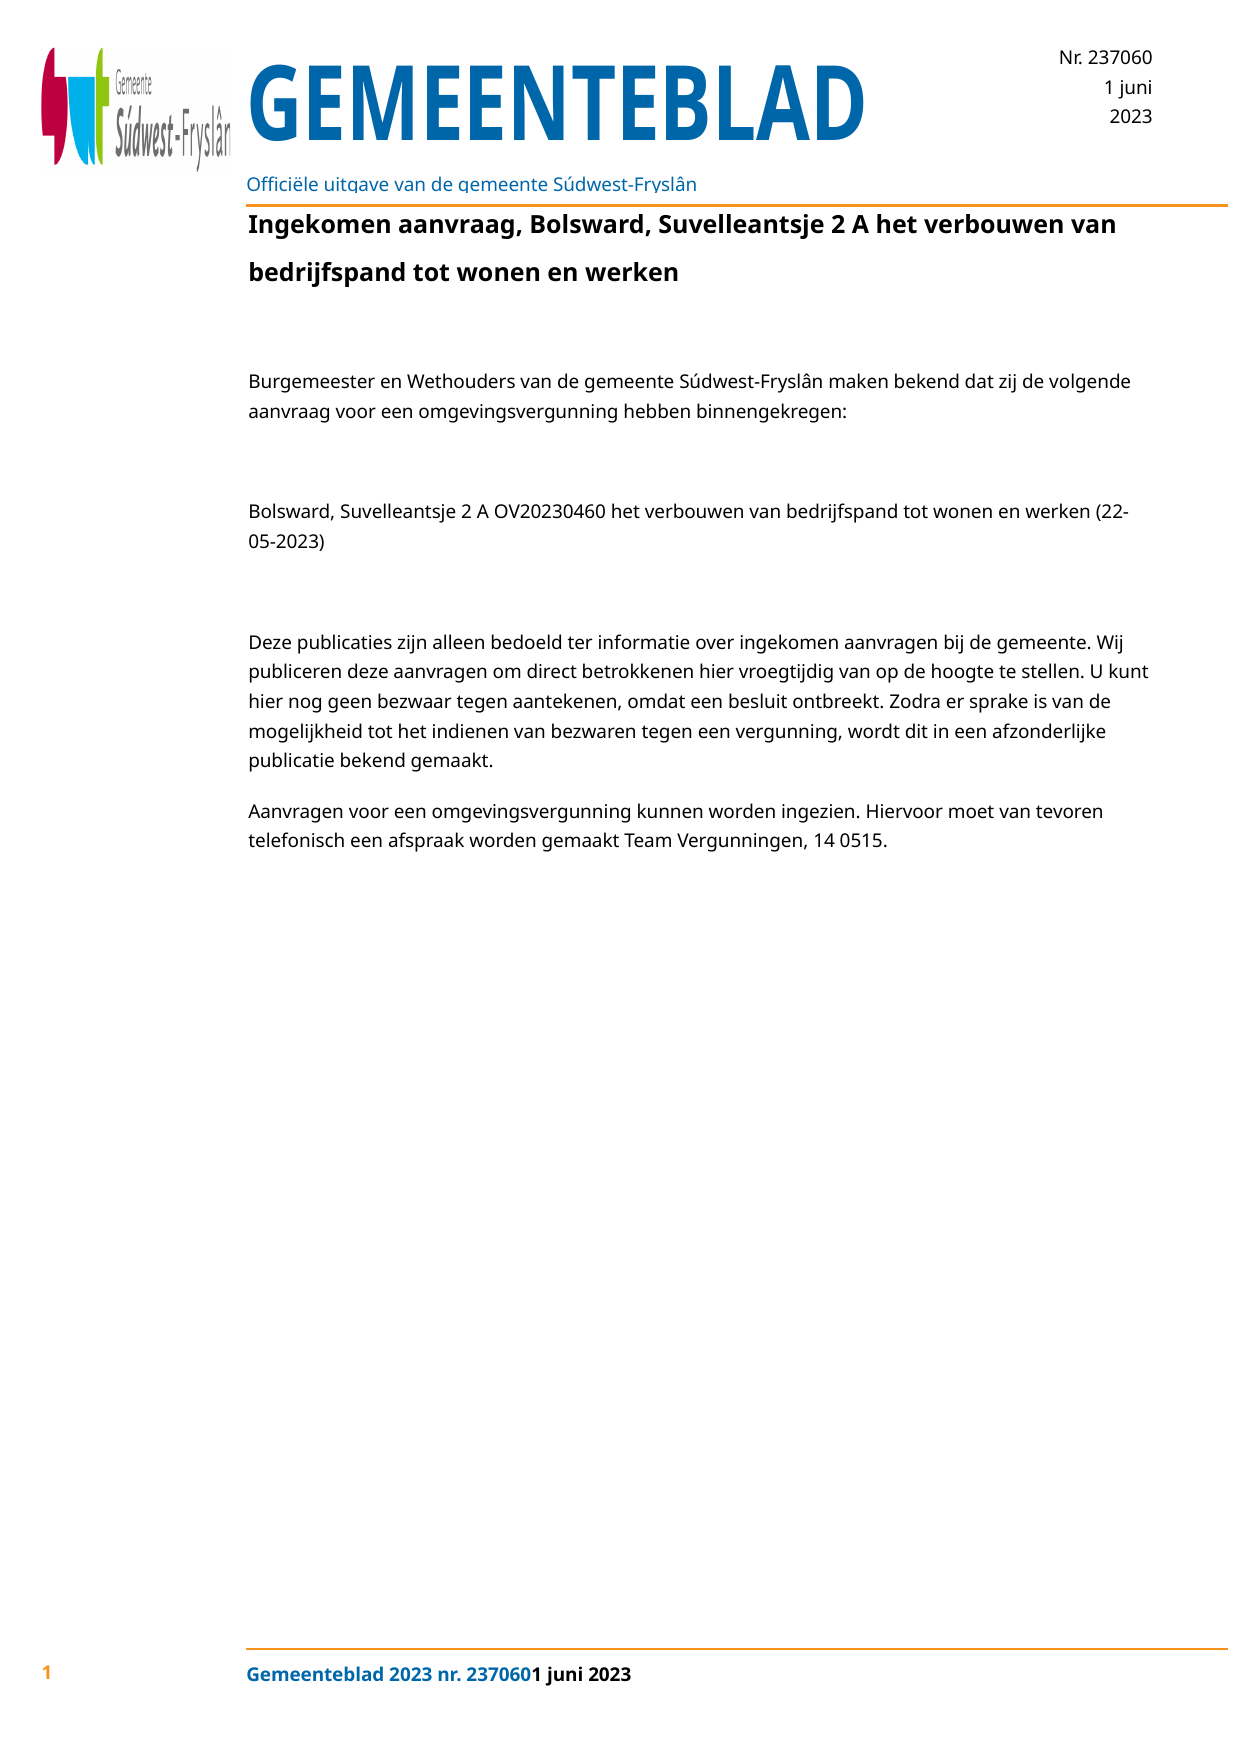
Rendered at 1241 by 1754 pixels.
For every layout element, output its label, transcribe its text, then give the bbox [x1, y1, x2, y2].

picture [41, 47, 231, 172]
text Burgemeester en Wethouders van de gemeente Súdwest-Fryslân maken bekend dat zij de volgende aanvraag voor een omgevingsvergunning hebben binnengekregen: [248, 368, 1152, 424]
text Ingekomen aanvraag, Bolsward, Suvelleantsje 2 A het verbouwen van bedrijfspand tot wonen en werken [248, 207, 1152, 288]
text Deze publicaties zijn alleen bedoeld ter informatie over ingekomen aanvragen bij de gemeente. Wij publiceren deze aanvragen om direct betrokkenen hier vroegtijdig van op de hoogte te stellen. U kunt hier nog geen bezwaar tegen aantekenen, omdat een besluit ontbreekt. Zodra er sprake is van de mogelijkheid tot het indienen van bezwaren tegen een vergunning, wordt dit in een afzonderlijke publicatie bekend gemaakt. [248, 629, 1152, 773]
text Aanvragen voor een omgevingsvergunning kunnen worden ingezien. Hiervoor moet van tevoren telefonisch een afspraak worden gemaakt Team Vergunningen, 14 0515. [248, 798, 1152, 853]
text Bolsward, Suvelleantsje 2 A OV20230460 het verbouwen van bedrijfspand tot wonen en werken (22-05-2023) [248, 499, 1152, 554]
